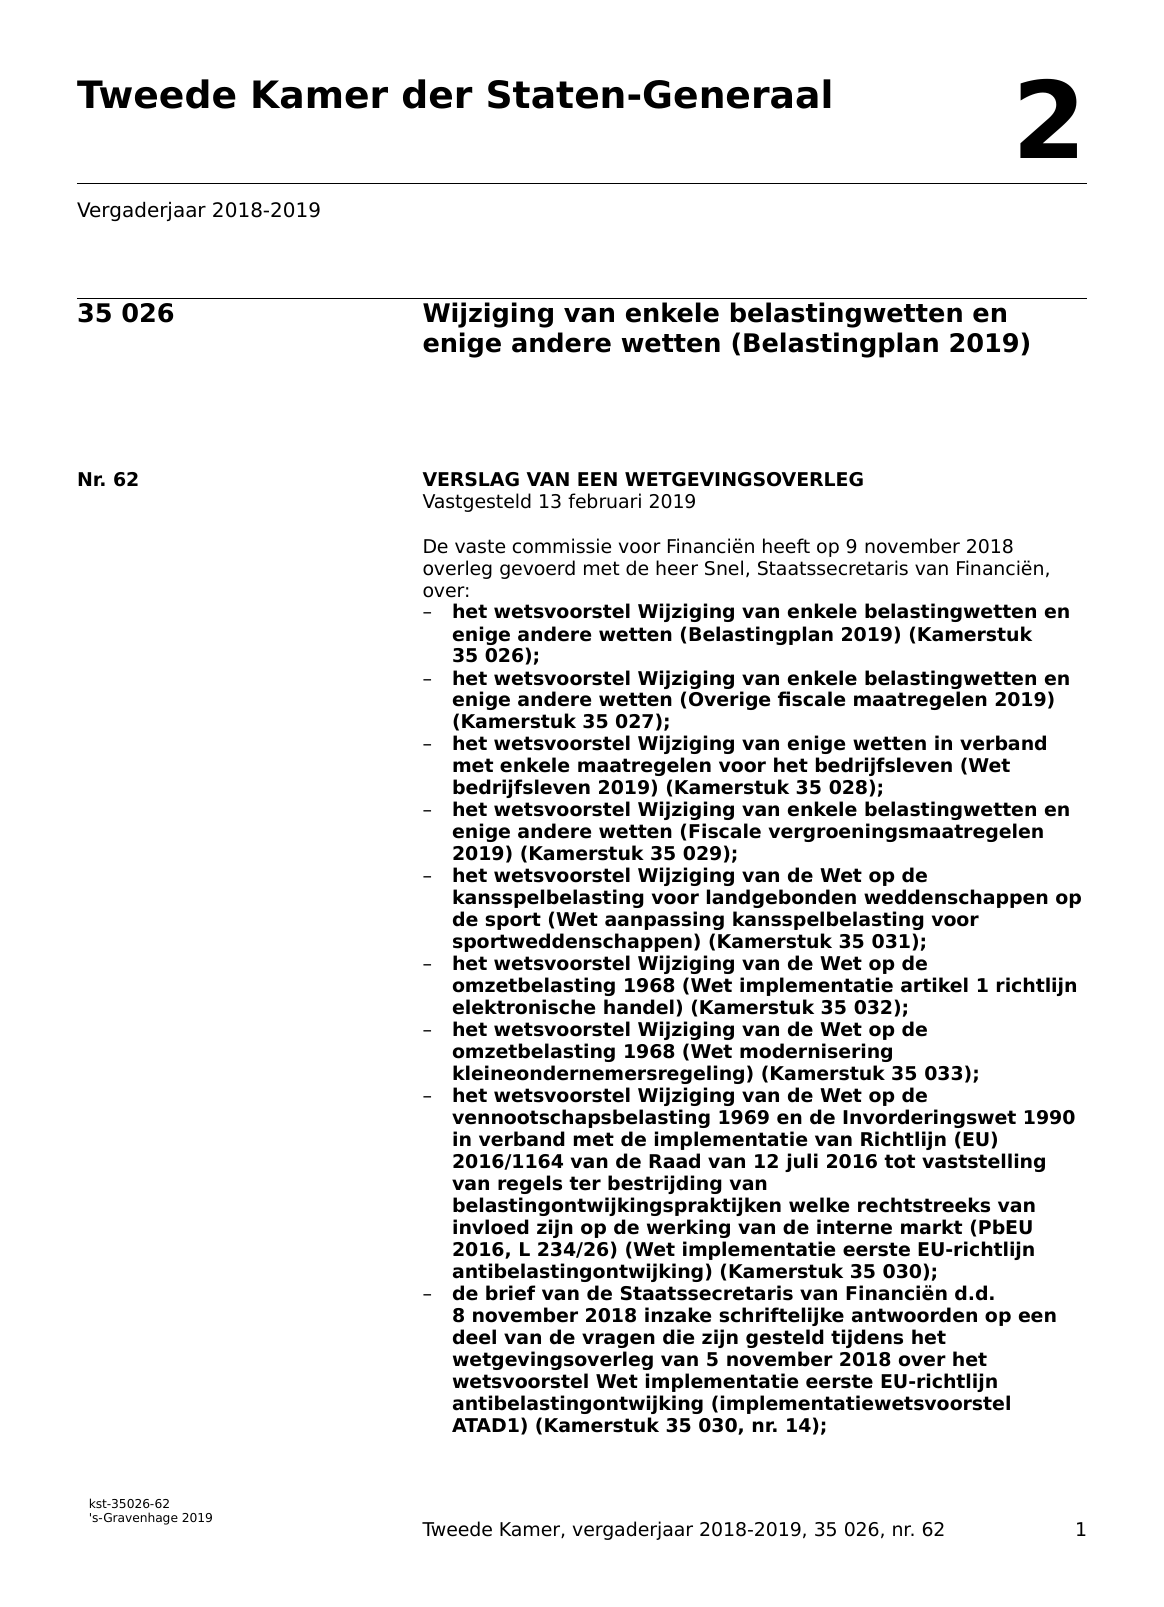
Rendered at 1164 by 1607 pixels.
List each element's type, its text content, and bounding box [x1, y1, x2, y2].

text 's-Gravenhage 2019 [88, 1511, 323, 1525]
text – het wetsvoorstel Wijziging van enkele belastingwetten en enige andere wetten (Fiscale vergroeningsmaatregelen 2019) (Kamerstuk 35 029); [422, 799, 1087, 865]
text – het wetsvoorstel Wijziging van de Wet op de omzetbelasting 1968 (Wet implementatie artikel 1 richtlijn elektronische handel) (Kamerstuk 35 032); [422, 953, 1087, 1019]
text Vastgesteld 13 februari 2019 [422, 491, 1087, 513]
text – het wetsvoorstel Wijziging van enkele belastingwetten en enige andere wetten (Belastingplan 2019) (Kamerstuk 35 026); [422, 601, 1087, 667]
subtitle 35 026 Wijziging van enkele belastingwetten en enige andere wetten (Belastingplan 2019) [77, 299, 1087, 358]
text – het wetsvoorstel Wijziging van de Wet op de omzetbelasting 1968 (Wet modernisering kleineondernemersregeling) (Kamerstuk 35 033); [422, 1019, 1087, 1085]
table_cell Vergaderjaar 2018-2019 [77, 184, 1087, 298]
text – de brief van de Staatssecretaris van Financiën d.d. 8 november 2018 inzake schriftelijke antwoorden op een deel van de vragen die zijn gesteld tijdens het wetgevingsoverleg van 5 november 2018 over het wetsvoorstel Wet implementatie eerste EU-richtlijn antibelastingontwijking (implementatiewetsvoorstel ATAD1) (Kamerstuk 35 030, nr. 14); [422, 1283, 1087, 1437]
text – het wetsvoorstel Wijziging van enige wetten in verband met enkele maatregelen voor het bedrijfsleven (Wet bedrijfsleven 2019) (Kamerstuk 35 028); [422, 733, 1087, 799]
table_header Tweede Kamer der Staten-Generaal [77, 59, 886, 183]
table_header 2 [886, 59, 1087, 183]
subtitle Nr. 62 VERSLAG VAN EEN WETGEVINGSOVERLEG [77, 469, 1087, 491]
text – het wetsvoorstel Wijziging van de Wet op de kansspelbelasting voor landgebonden weddenschappen op de sport (Wet aanpassing kansspelbelasting voor sportweddenschappen) (Kamerstuk 35 031); [422, 865, 1087, 953]
text – het wetsvoorstel Wijziging van de Wet op de vennootschapsbelasting 1969 en de Invorderingswet 1990 in verband met de implementatie van Richtlijn (EU) 2016/1164 van de Raad van 12 juli 2016 tot vaststelling van regels ter bestrijding van belastingontwijkingspraktijken welke rechtstreeks van invloed zijn op de werking van de interne markt (PbEU 2016, L 234/26) (Wet implementatie eerste EU-richtlijn antibelastingontwijking) (Kamerstuk 35 030); [422, 1085, 1087, 1283]
text – het wetsvoorstel Wijziging van enkele belastingwetten en enige andere wetten (Overige fiscale maatregelen 2019) (Kamerstuk 35 027); [422, 667, 1087, 733]
text kst-35026-62 [88, 1497, 323, 1511]
text De vaste commissie voor Financiën heeft op 9 november 2018 overleg gevoerd met de heer Snel, Staatssecretaris van Financiën, over: [422, 536, 1087, 601]
